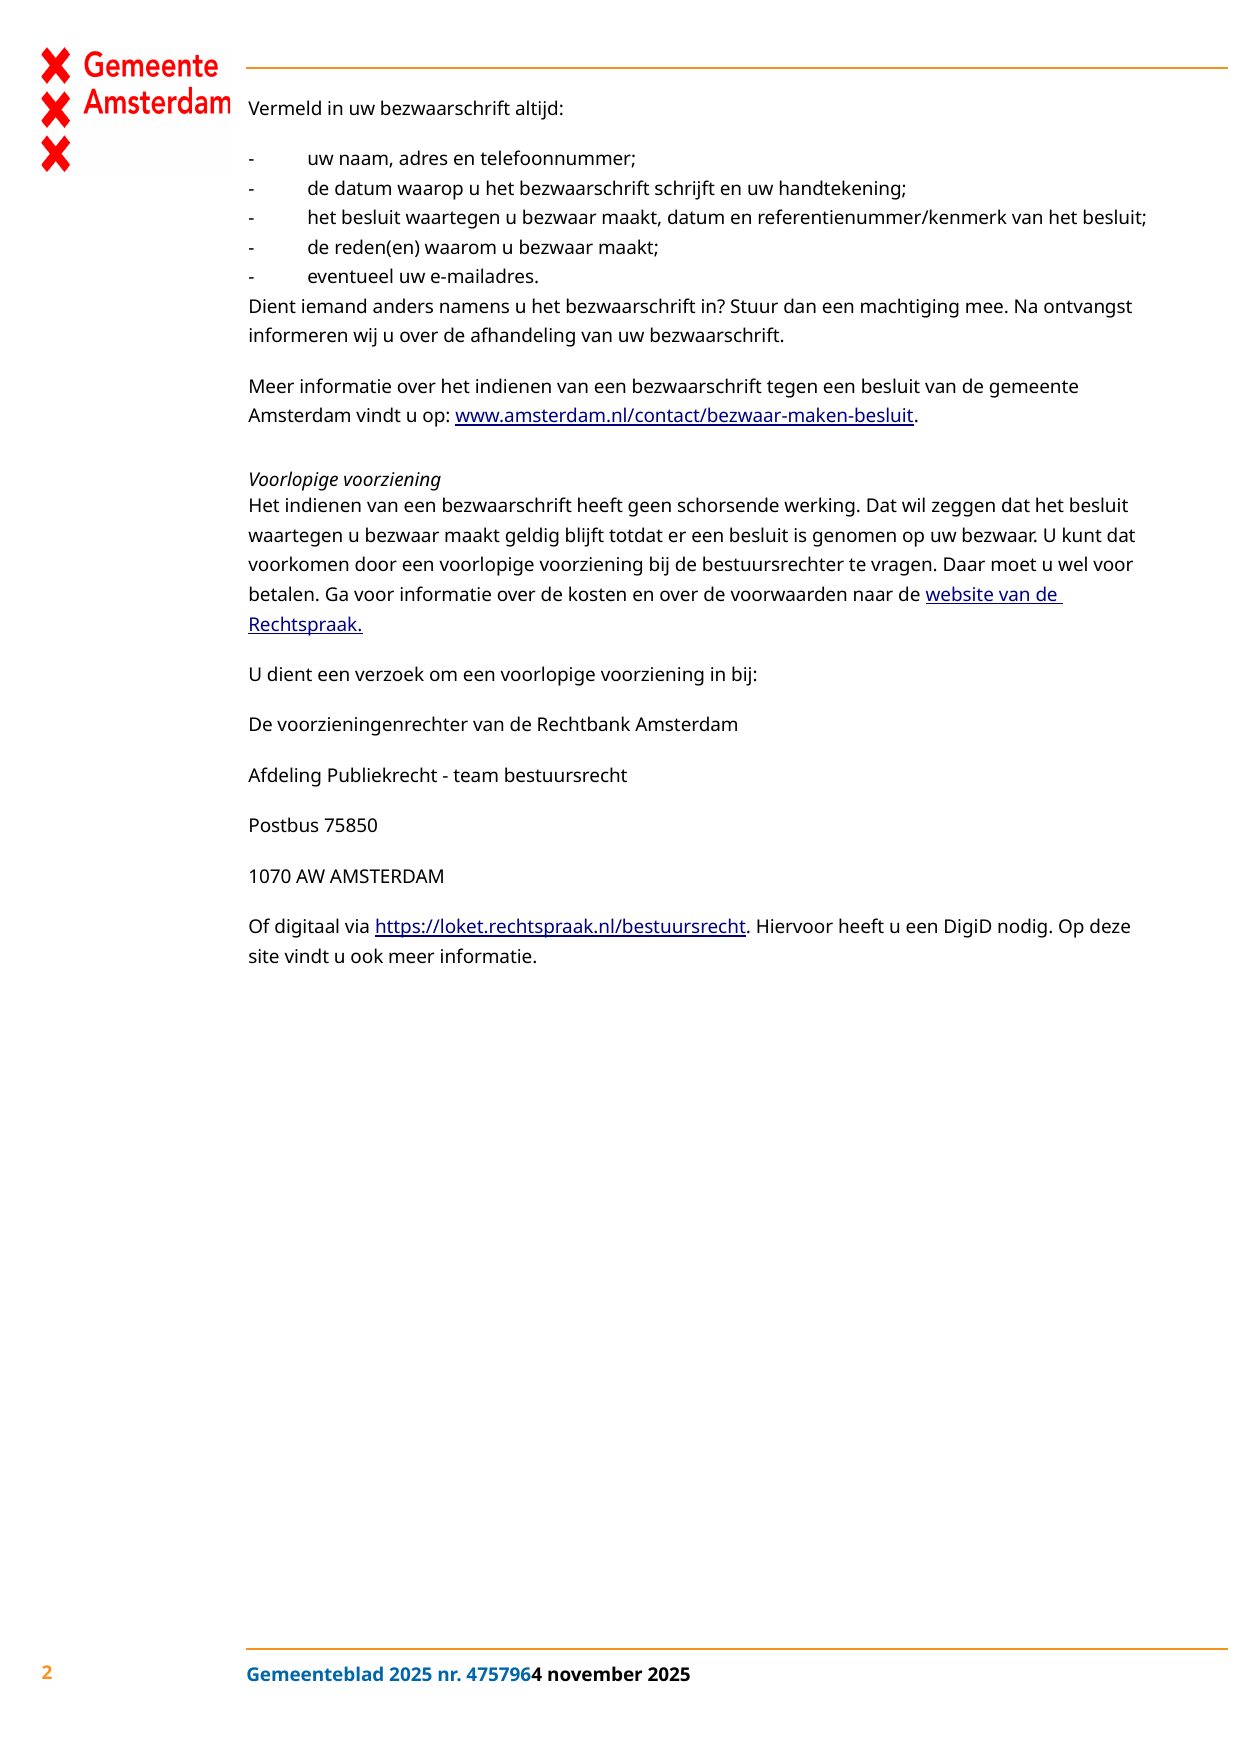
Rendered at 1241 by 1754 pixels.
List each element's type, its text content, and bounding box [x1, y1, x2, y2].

text Dient iemand anders namens u het bezwaarschrift in? Stuur dan een machtiging mee. Na ontvangst informeren wij u over de afhandeling van uw bezwaarschrift. [248, 293, 1152, 348]
text Postbus 75850 [248, 812, 1152, 838]
list eventueel uw e-mailadres. [248, 263, 1152, 289]
text 1070 AW AMSTERDAM [248, 863, 1152, 888]
list de reden(en) waarom u bezwaar maakt; [248, 234, 1152, 260]
picture [41, 47, 231, 172]
text Afdeling Publiekrecht - team bestuursrecht [248, 762, 1152, 788]
text Het indienen van een bezwaarschrift heeft geen schorsende werking. Dat wil zeggen dat het besluit waartegen u bezwaar maakt geldig blijft totdat er een besluit is genomen op uw bezwaar. U kunt dat voorkomen door een voorlopige voorziening bij de bestuursrechter te vragen. Daar moet u wel voor betalen. Ga voor informatie over de kosten en over de voorwaarden naar de website van de Rechtspraak. [248, 492, 1152, 636]
list het besluit waartegen u bezwaar maakt, datum en referentienummer/kenmerk van het besluit; [248, 204, 1152, 230]
text Voorlopige voorziening [248, 467, 1152, 492]
list uw naam, adres en telefoonnummer; [248, 145, 1152, 171]
text De voorzieningenrechter van de Rechtbank Amsterdam [248, 712, 1152, 737]
text Meer informatie over het indienen van een bezwaarschrift tegen een besluit van de gemeente Amsterdam vindt u op: www.amsterdam.nl/contact/bezwaar-maken-besluit. [248, 373, 1152, 428]
list de datum waarop u het bezwaarschrift schrijft en uw handtekening; [248, 175, 1152, 201]
text Vermeld in uw bezwaarschrift altijd: [248, 95, 1152, 121]
text Of digitaal via https://loket.rechtspraak.nl/bestuursrecht. Hiervoor heeft u een DigiD nodig. Op deze site vindt u ook meer informatie. [248, 913, 1152, 968]
text U dient een verzoek om een voorlopige voorziening in bij: [248, 661, 1152, 687]
